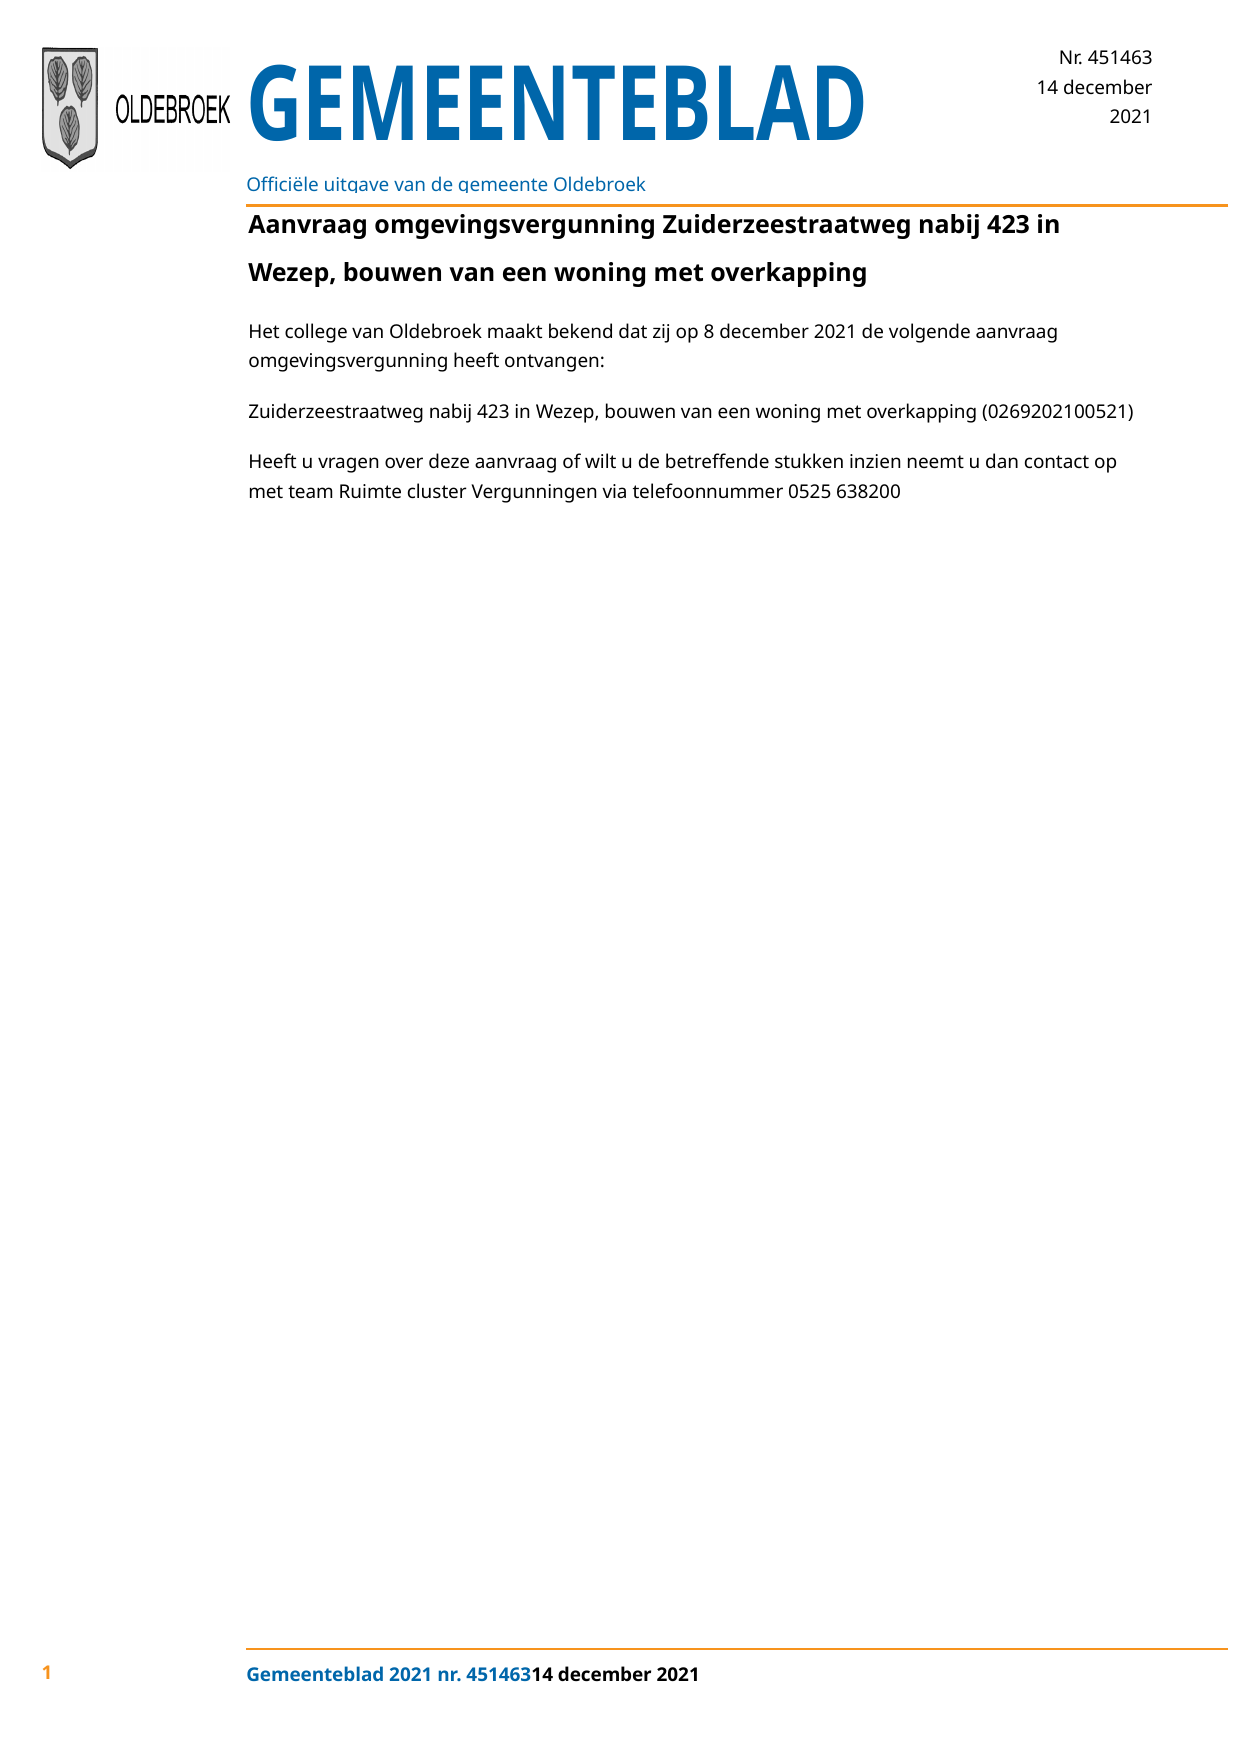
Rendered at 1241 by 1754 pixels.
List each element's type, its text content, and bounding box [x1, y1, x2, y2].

picture [41, 47, 231, 172]
text Het college van Oldebroek maakt bekend dat zij op 8 december 2021 de volgende aanvraag omgevingsvergunning heeft ontvangen: [248, 318, 1152, 373]
text Heeft u vragen over deze aanvraag of wilt u de betreffende stukken inzien neemt u dan contact op met team Ruimte cluster Vergunningen via telefoonnummer 0525 638200 [248, 448, 1152, 504]
text Aanvraag omgevingsvergunning Zuiderzeestraatweg nabij 423 in Wezep, bouwen van een woning met overkapping [248, 207, 1152, 288]
text Zuiderzeestraatweg nabij 423 in Wezep, bouwen van een woning met overkapping (0269202100521) [248, 398, 1152, 424]
